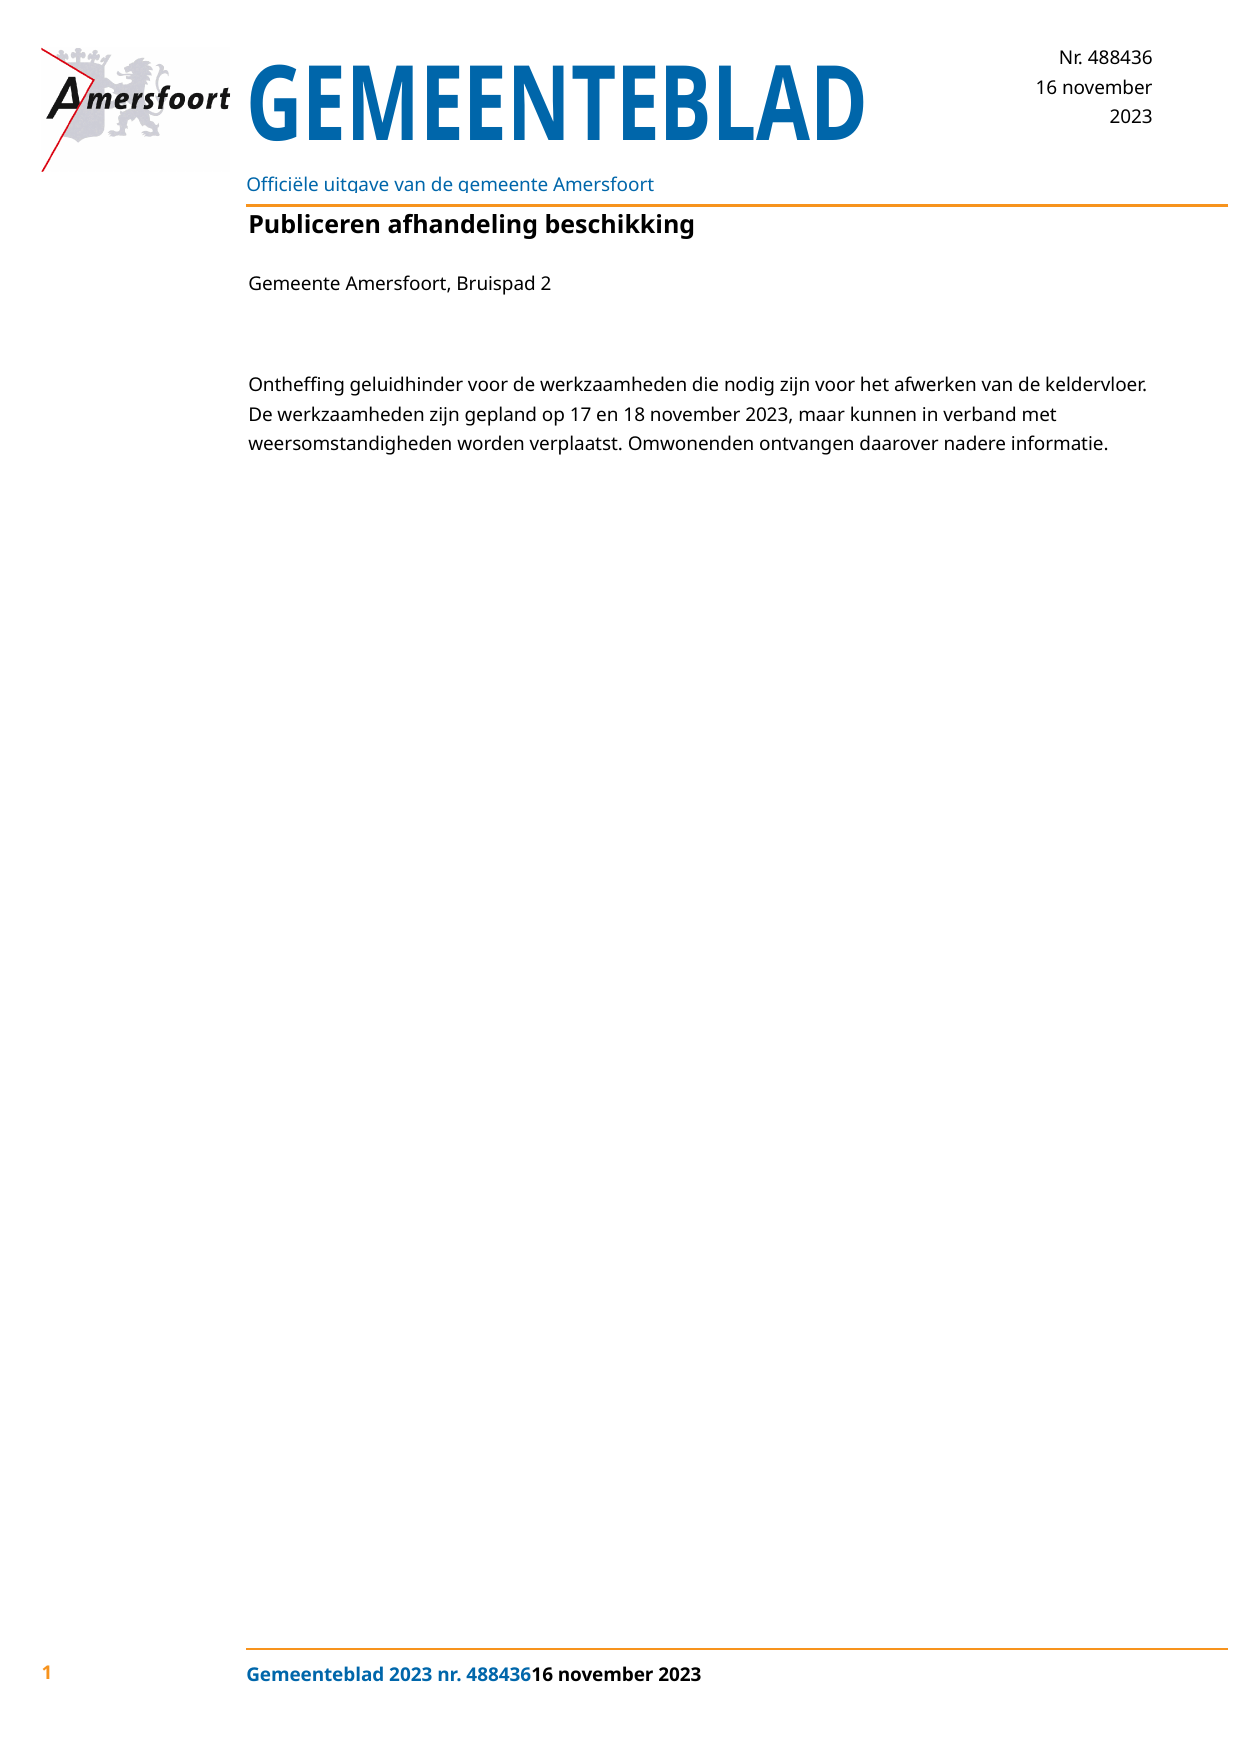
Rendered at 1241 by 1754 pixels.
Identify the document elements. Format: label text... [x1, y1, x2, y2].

picture [41, 47, 231, 172]
text Publiceren afhandeling beschikking [248, 207, 1152, 241]
text Ontheffing geluidhinder voor de werkzaamheden die nodig zijn voor het afwerken van de keldervloer. De werkzaamheden zijn gepland op 17 en 18 november 2023, maar kunnen in verband met weersomstandigheden worden verplaatst. Omwonenden ontvangen daarover nadere informatie. [248, 371, 1152, 456]
text Gemeente Amersfoort, Bruispad 2 [248, 270, 1152, 296]
